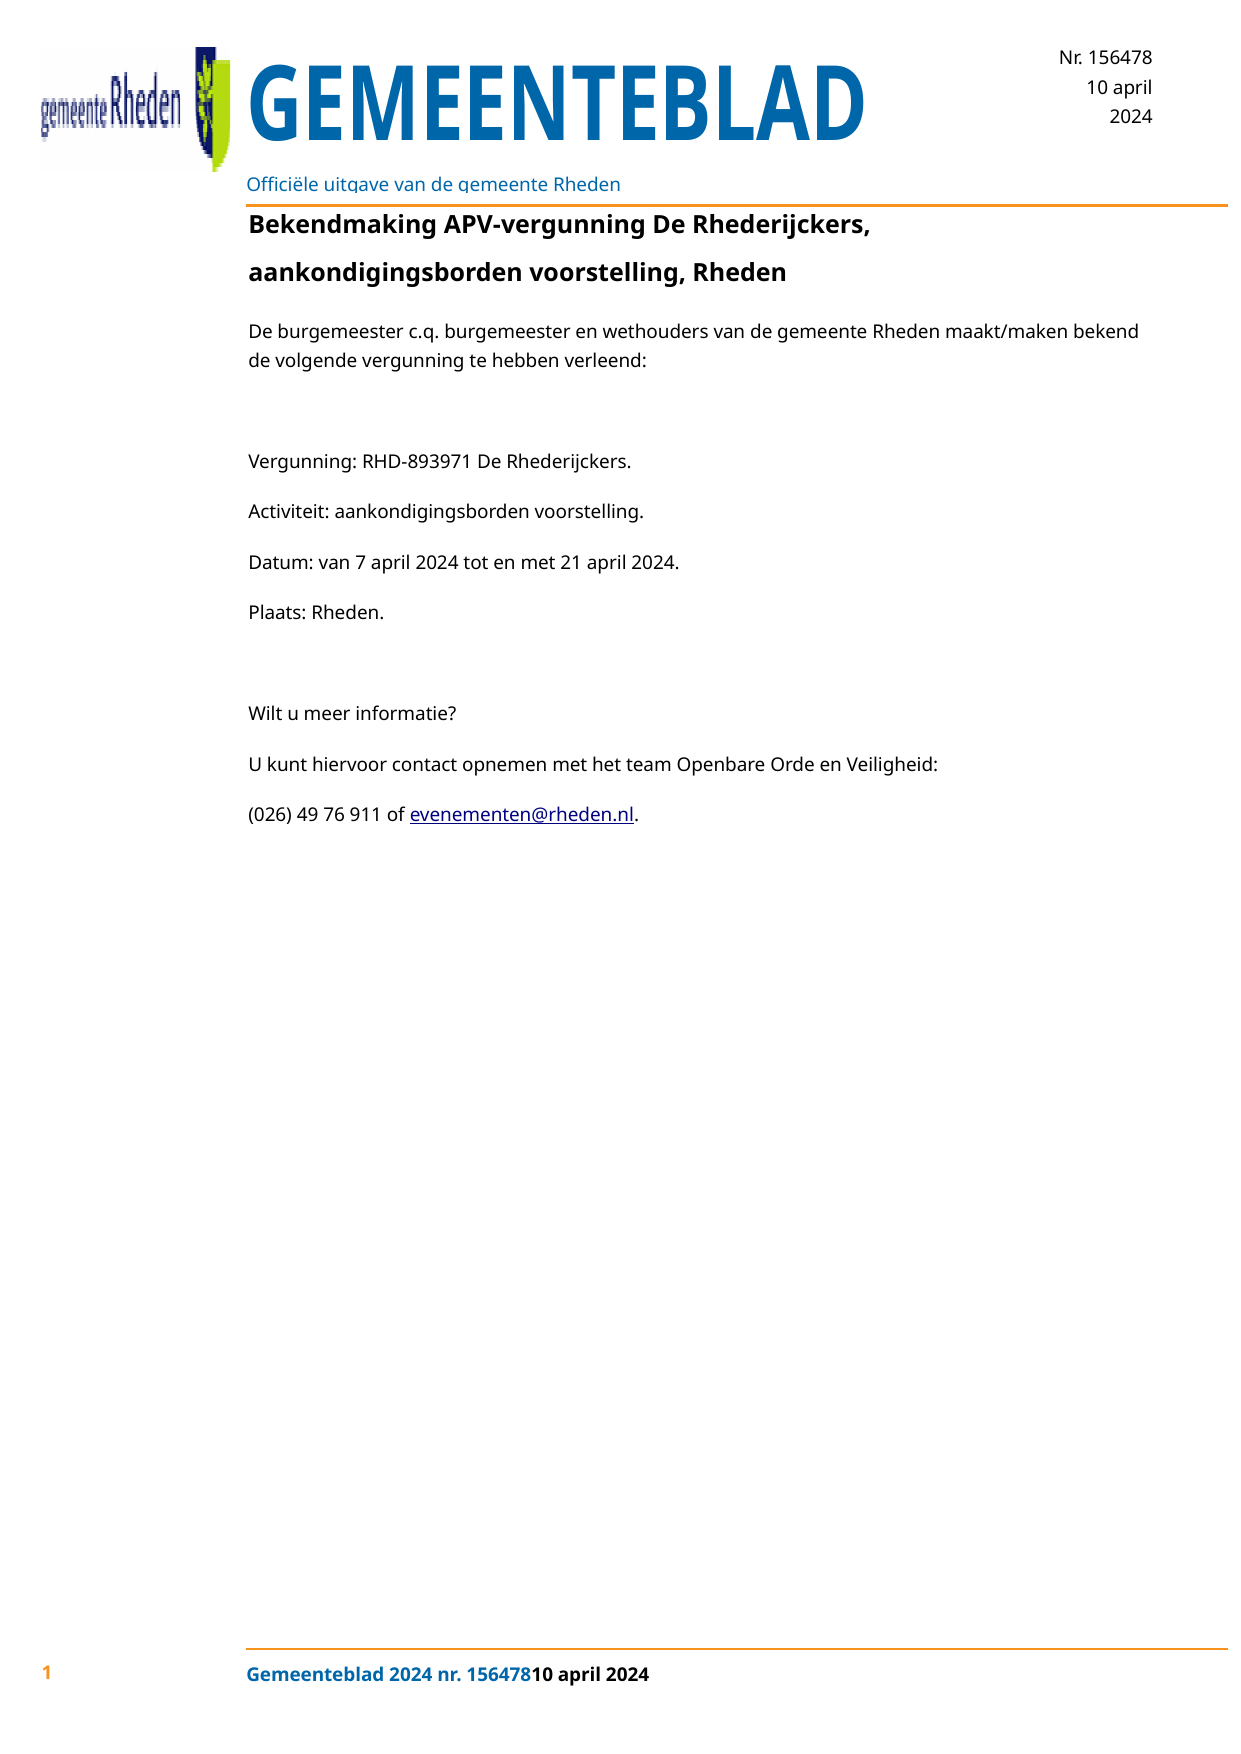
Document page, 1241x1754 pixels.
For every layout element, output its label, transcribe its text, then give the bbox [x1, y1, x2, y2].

picture [41, 47, 231, 172]
text Datum: van 7 april 2024 tot en met 21 april 2024. [248, 549, 1152, 575]
text Plaats: Rheden. [248, 599, 1152, 625]
text De burgemeester c.q. burgemeester en wethouders van de gemeente Rheden maakt/maken bekend de volgende vergunning te hebben verleend: [248, 318, 1152, 373]
text Bekendmaking APV-vergunning De Rhederijckers, aankondigingsborden voorstelling, Rheden [248, 207, 1152, 288]
text Vergunning: RHD-893971 De Rhederijckers. [248, 448, 1152, 474]
text Wilt u meer informatie? [248, 700, 1152, 726]
text (026) 49 76 911 of evenementen@rheden.nl. [248, 801, 1152, 827]
text Activiteit: aankondigingsborden voorstelling. [248, 499, 1152, 524]
text U kunt hiervoor contact opnemen met het team Openbare Orde en Veiligheid: [248, 751, 1152, 777]
